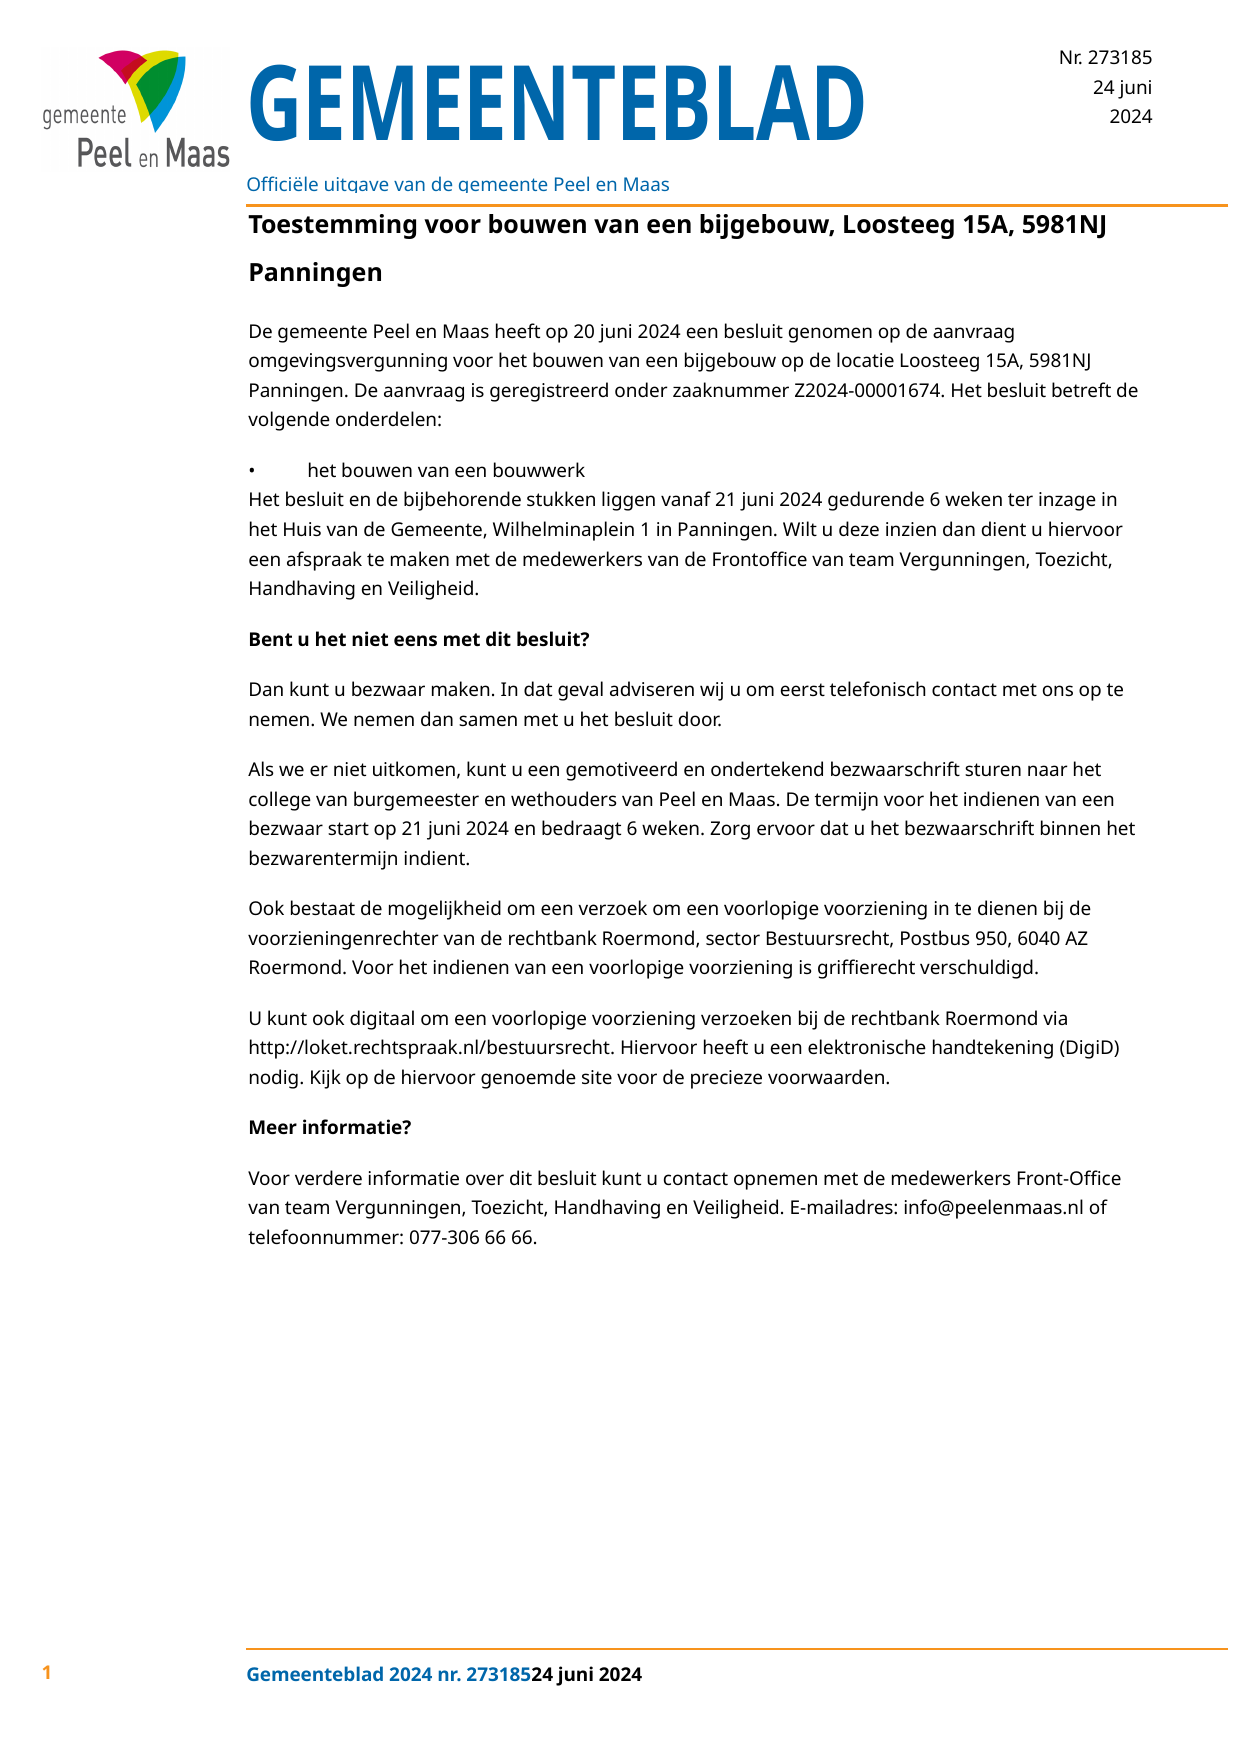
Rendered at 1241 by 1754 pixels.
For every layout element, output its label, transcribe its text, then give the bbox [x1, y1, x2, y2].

text Toestemming voor bouwen van een bijgebouw, Loosteeg 15A, 5981NJ Panningen [248, 207, 1152, 288]
text Als we er niet uitkomen, kunt u een gemotiveerd en ondertekend bezwaarschrift sturen naar het college van burgemeester en wethouders van Peel en Maas. De termijn voor het indienen van een bezwaar start op 21 juni 2024 en bedraagt 6 weken. Zorg ervoor dat u het bezwaarschrift binnen het bezwarentermijn indient. [248, 756, 1152, 871]
list het bouwen van een bouwwerk [248, 457, 1152, 483]
text Ook bestaat de mogelijkheid om een verzoek om een voorlopige voorziening in te dienen bij de voorzieningenrechter van de rechtbank Roermond, sector Bestuursrecht, Postbus 950, 6040 AZ Roermond. Voor het indienen van een voorlopige voorziening is griffierecht verschuldigd. [248, 895, 1152, 980]
text Dan kunt u bezwaar maken. In dat geval adviseren wij u om eerst telefonisch contact met ons op te nemen. We nemen dan samen met u het besluit door. [248, 676, 1152, 732]
text Bent u het niet eens met dit besluit? [248, 626, 1152, 652]
text U kunt ook digitaal om een voorlopige voorziening verzoeken bij de rechtbank Roermond via http://loket.rechtspraak.nl/bestuursrecht. Hiervoor heeft u een elektronische handtekening (DigiD) nodig. Kijk op de hiervoor genoemde site voor de precieze voorwaarden. [248, 1005, 1152, 1090]
picture [41, 47, 231, 172]
text Voor verdere informatie over dit besluit kunt u contact opnemen met de medewerkers Front-Office van team Vergunningen, Toezicht, Handhaving en Veiligheid. E-mailadres: info@peelenmaas.nl of telefoonnummer: 077-306 66 66. [248, 1165, 1152, 1250]
text Het besluit en de bijbehorende stukken liggen vanaf 21 juni 2024 gedurende 6 weken ter inzage in het Huis van de Gemeente, Wilhelminaplein 1 in Panningen. Wilt u deze inzien dan dient u hiervoor een afspraak te maken met de medewerkers van de Frontoffice van team Vergunningen, Toezicht, Handhaving en Veiligheid. [248, 487, 1152, 601]
text Meer informatie? [248, 1114, 1152, 1140]
text De gemeente Peel en Maas heeft op 20 juni 2024 een besluit genomen op de aanvraag omgevingsvergunning voor het bouwen van een bijgebouw op de locatie Loosteeg 15A, 5981NJ Panningen. De aanvraag is geregistreerd onder zaaknummer Z2024-00001674. Het besluit betreft de volgende onderdelen: [248, 318, 1152, 432]
